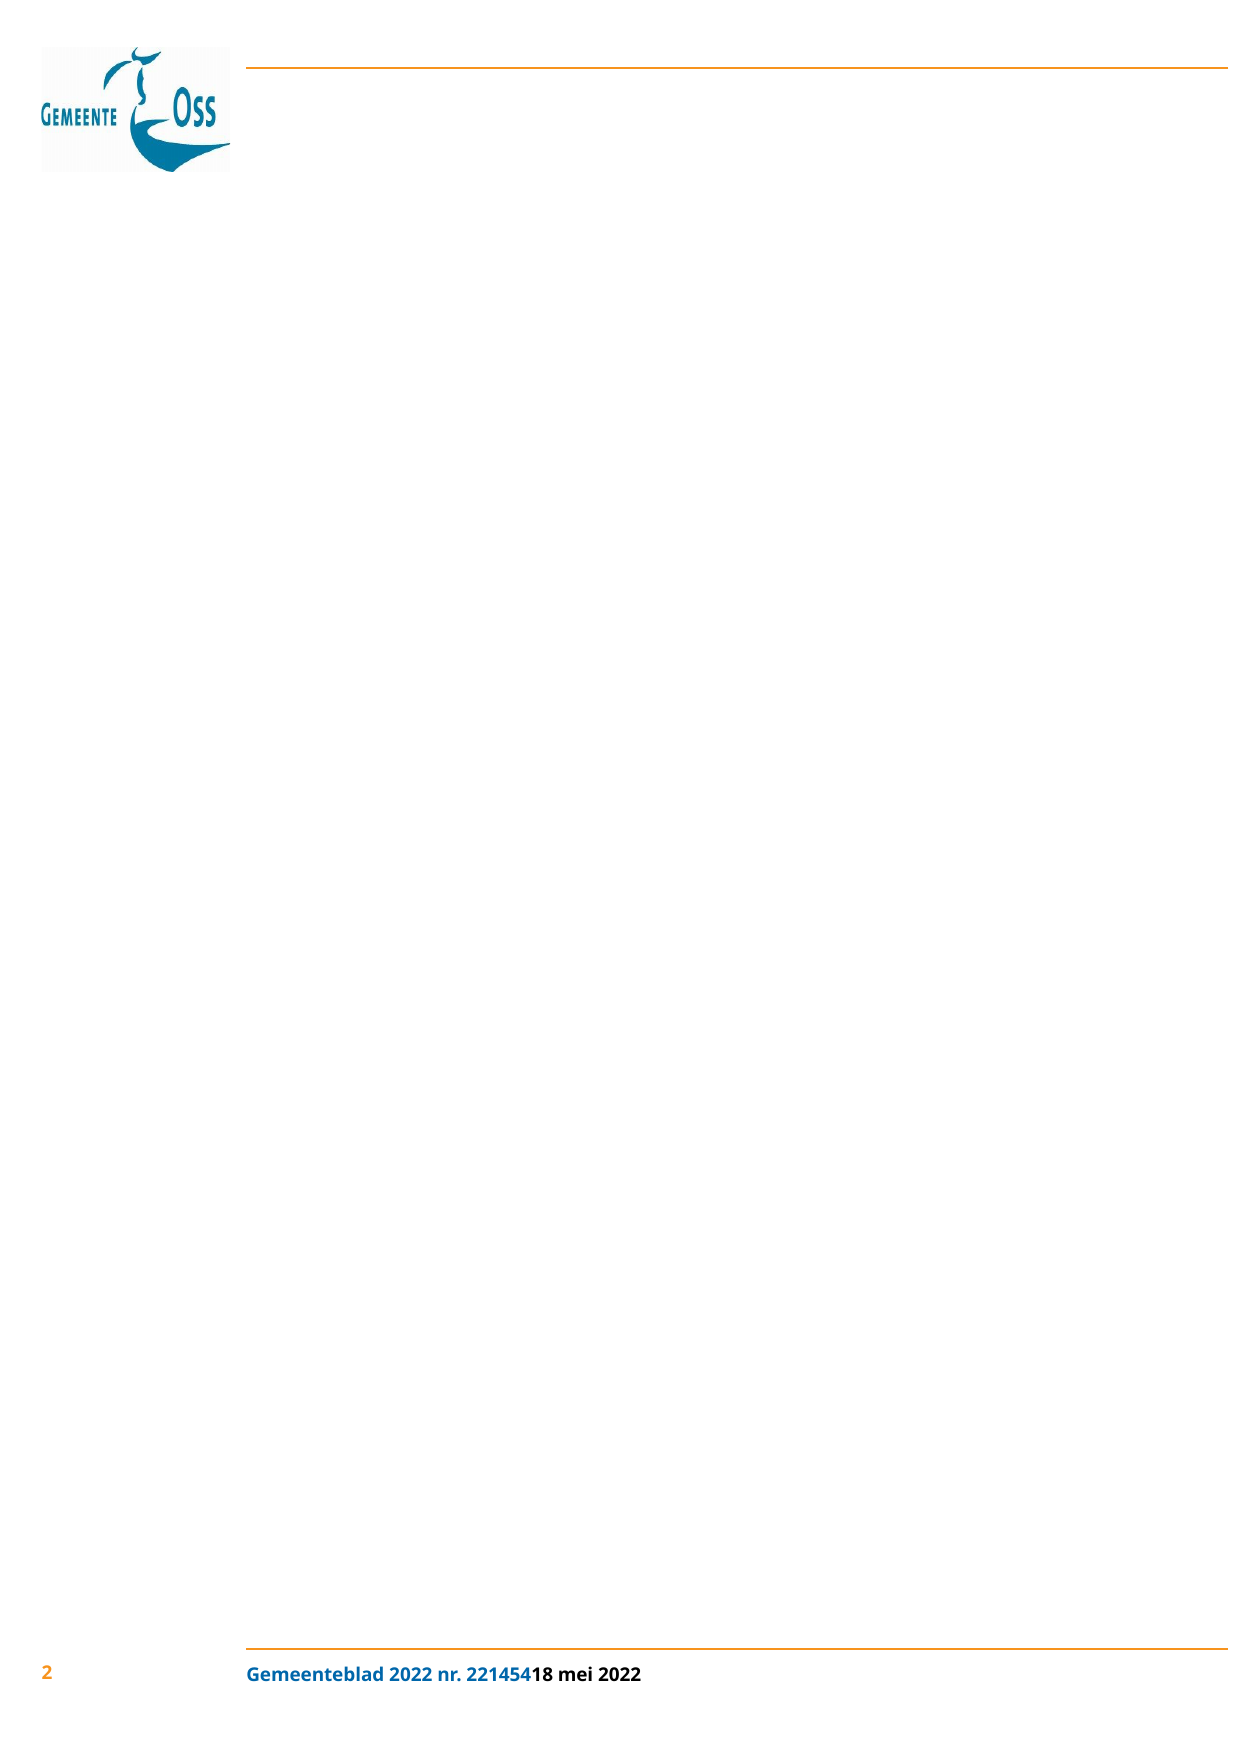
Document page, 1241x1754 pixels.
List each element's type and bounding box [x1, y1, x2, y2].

picture [41, 47, 231, 172]
